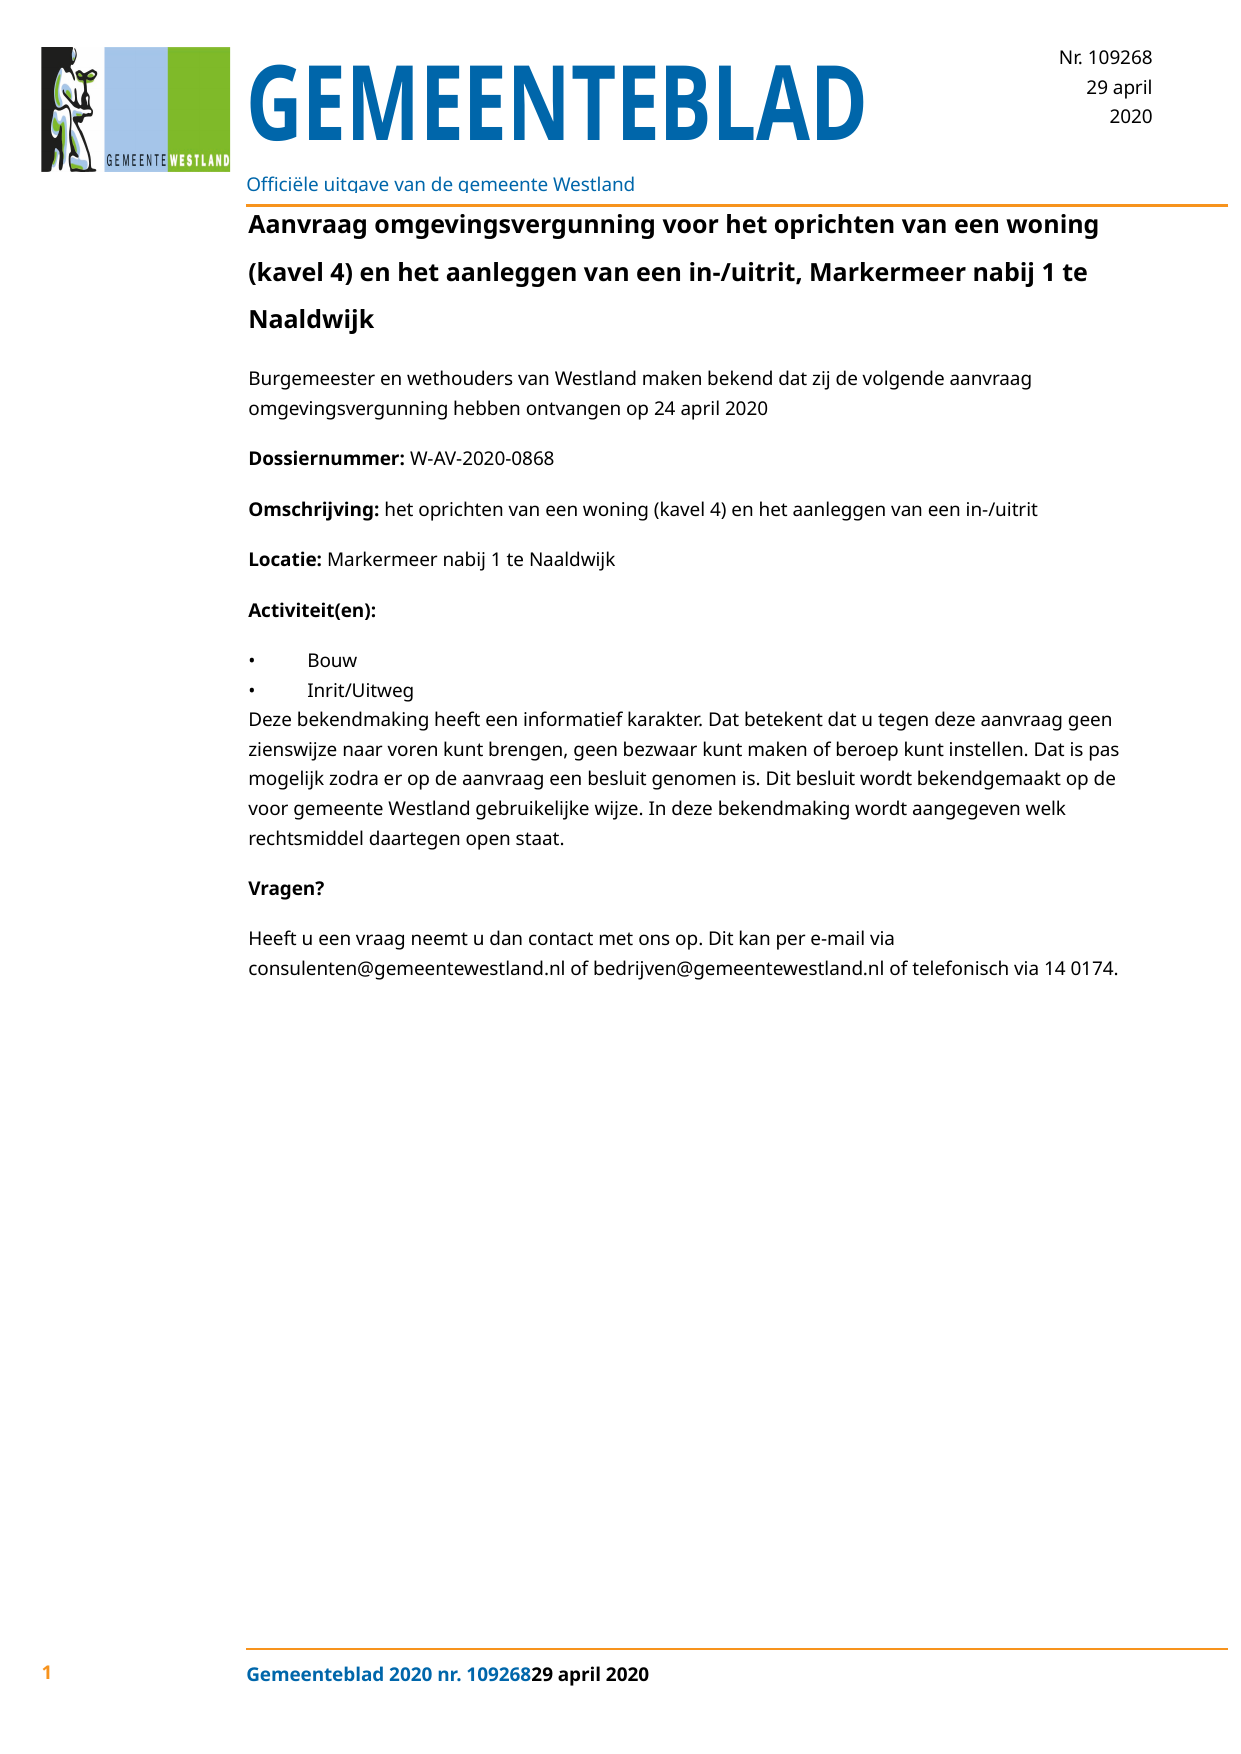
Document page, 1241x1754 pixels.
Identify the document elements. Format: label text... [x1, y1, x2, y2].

text Activiteit(en): [248, 597, 1152, 622]
text Burgemeester en wethouders van Westland maken bekend dat zij de volgende aanvraag omgevingsvergunning hebben ontvangen op 24 april 2020 [248, 366, 1152, 421]
list Bouw [248, 647, 1152, 673]
picture [41, 47, 231, 172]
text Aanvraag omgevingsvergunning voor het oprichten van een woning (kavel 4) en het aanleggen van een in-/uitrit, Markermeer nabij 1 te Naaldwijk [248, 207, 1152, 336]
text Dossiernummer: W-AV-2020-0868 [248, 446, 1152, 471]
text Heeft u een vraag neemt u dan contact met ons op. Dit kan per e-mail via consulenten@gemeentewestland.nl of bedrijven@gemeentewestland.nl of telefonisch via 14 0174. [248, 926, 1152, 981]
text Deze bekendmaking heeft een informatief karakter. Dat betekent dat u tegen deze aanvraag geen zienswijze naar voren kunt brengen, geen bezwaar kunt maken of beroep kunt instellen. Dat is pas mogelijk zodra er op de aanvraag een besluit genomen is. Dit besluit wordt bekendgemaakt op de voor gemeente Westland gebruikelijke wijze. In deze bekendmaking wordt aangegeven welk rechtsmiddel daartegen open staat. [248, 706, 1152, 850]
text Omschrijving: het oprichten van een woning (kavel 4) en het aanleggen van een in-/uitrit [248, 496, 1152, 522]
text Vragen? [248, 875, 1152, 901]
text Locatie: Markermeer nabij 1 te Naaldwijk [248, 546, 1152, 572]
list Inrit/Uitweg [248, 677, 1152, 702]
